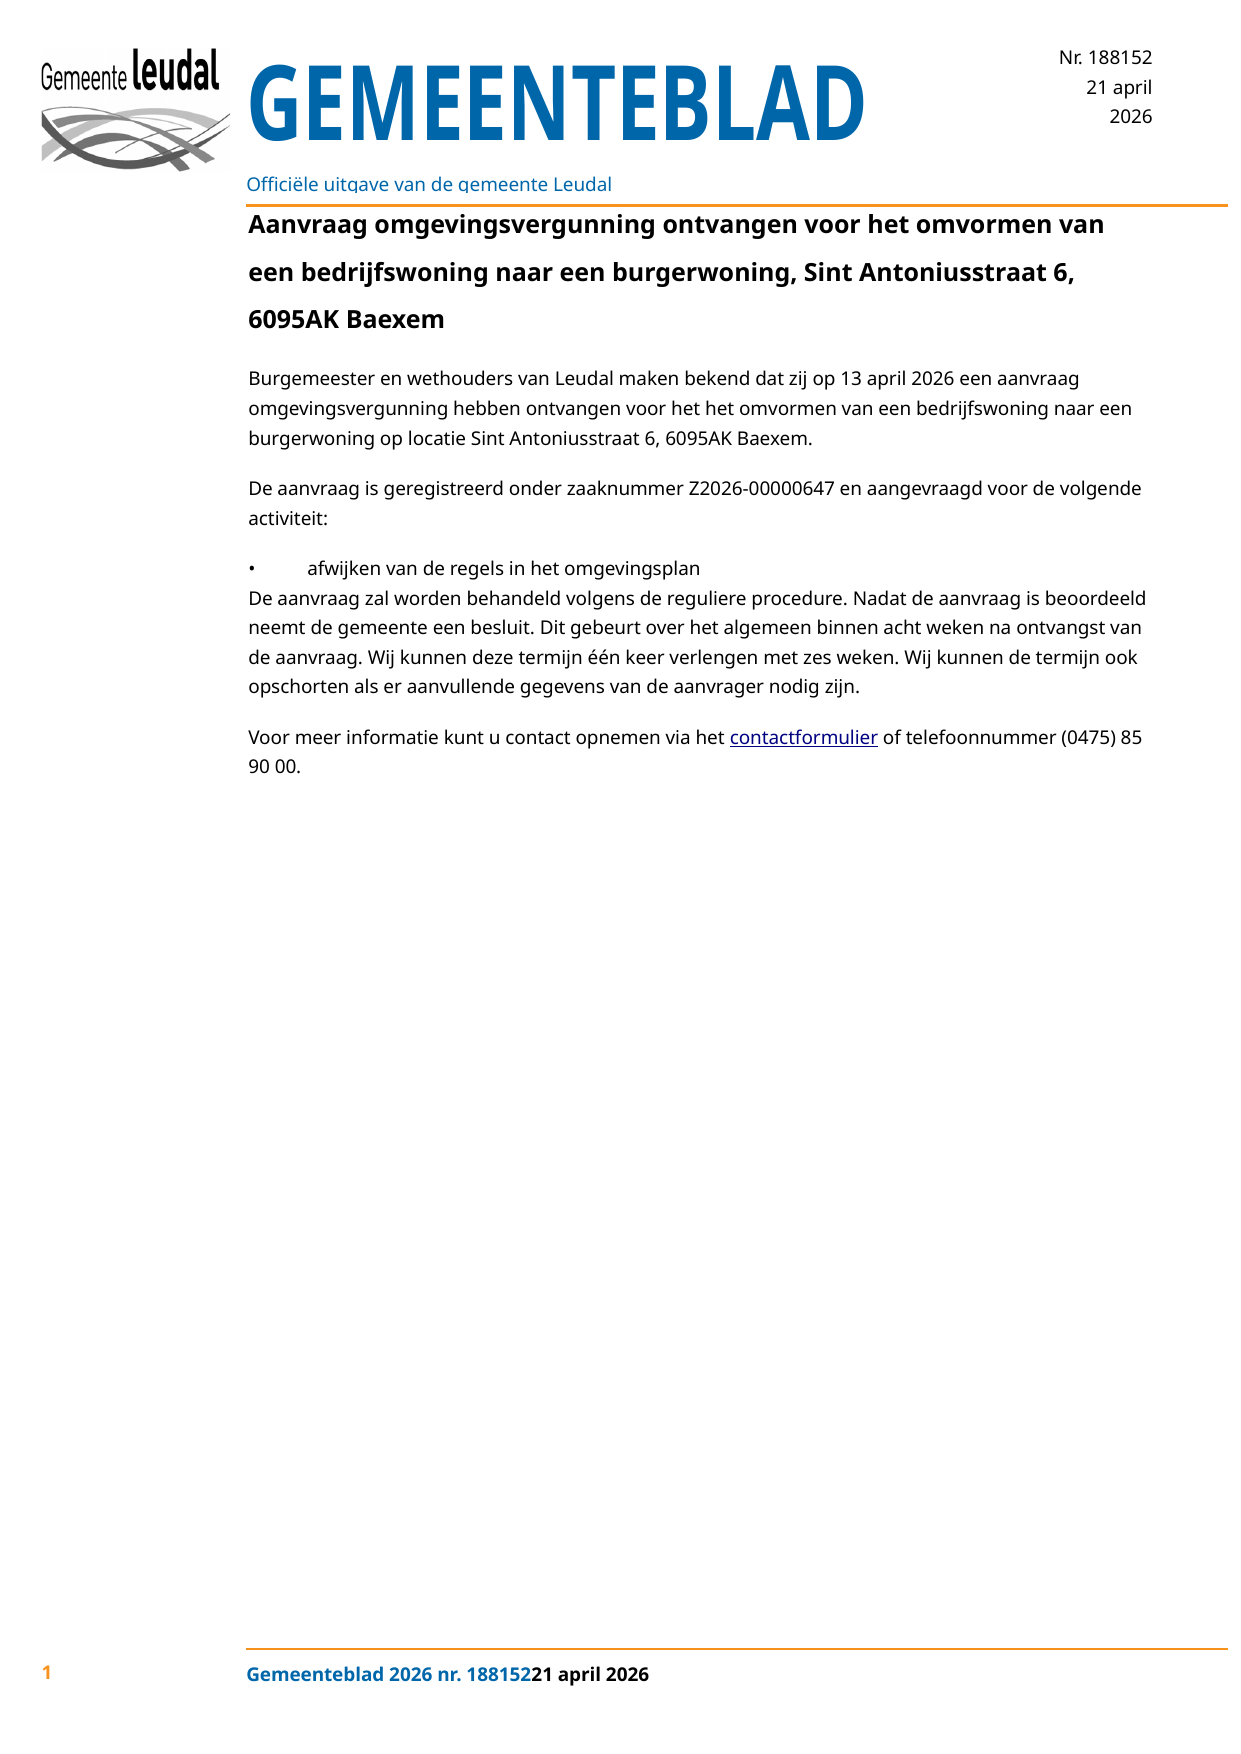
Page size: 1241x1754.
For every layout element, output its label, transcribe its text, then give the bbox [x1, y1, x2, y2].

text Voor meer informatie kunt u contact opnemen via het contactformulier of telefoonnummer (0475) 85 90 00. [248, 724, 1152, 779]
picture [41, 47, 231, 172]
text Burgemeester en wethouders van Leudal maken bekend dat zij op 13 april 2026 een aanvraag omgevingsvergunning hebben ontvangen voor het het omvormen van een bedrijfswoning naar een burgerwoning op locatie Sint Antoniusstraat 6, 6095AK Baexem. [248, 366, 1152, 450]
text De aanvraag is geregistreerd onder zaaknummer Z2026-00000647 en aangevraagd voor de volgende activiteit: [248, 475, 1152, 530]
text Aanvraag omgevingsvergunning ontvangen voor het omvormen van een bedrijfswoning naar een burgerwoning, Sint Antoniusstraat 6, 6095AK Baexem [248, 207, 1152, 336]
text De aanvraag zal worden behandeld volgens de reguliere procedure. Nadat de aanvraag is beoordeeld neemt de gemeente een besluit. Dit gebeurt over het algemeen binnen acht weken na ontvangst van de aanvraag. Wij kunnen deze termijn één keer verlengen met zes weken. Wij kunnen de termijn ook opschorten als er aanvullende gegevens van de aanvrager nodig zijn. [248, 585, 1152, 699]
list afwijken van de regels in het omgevingsplan [248, 555, 1152, 581]
